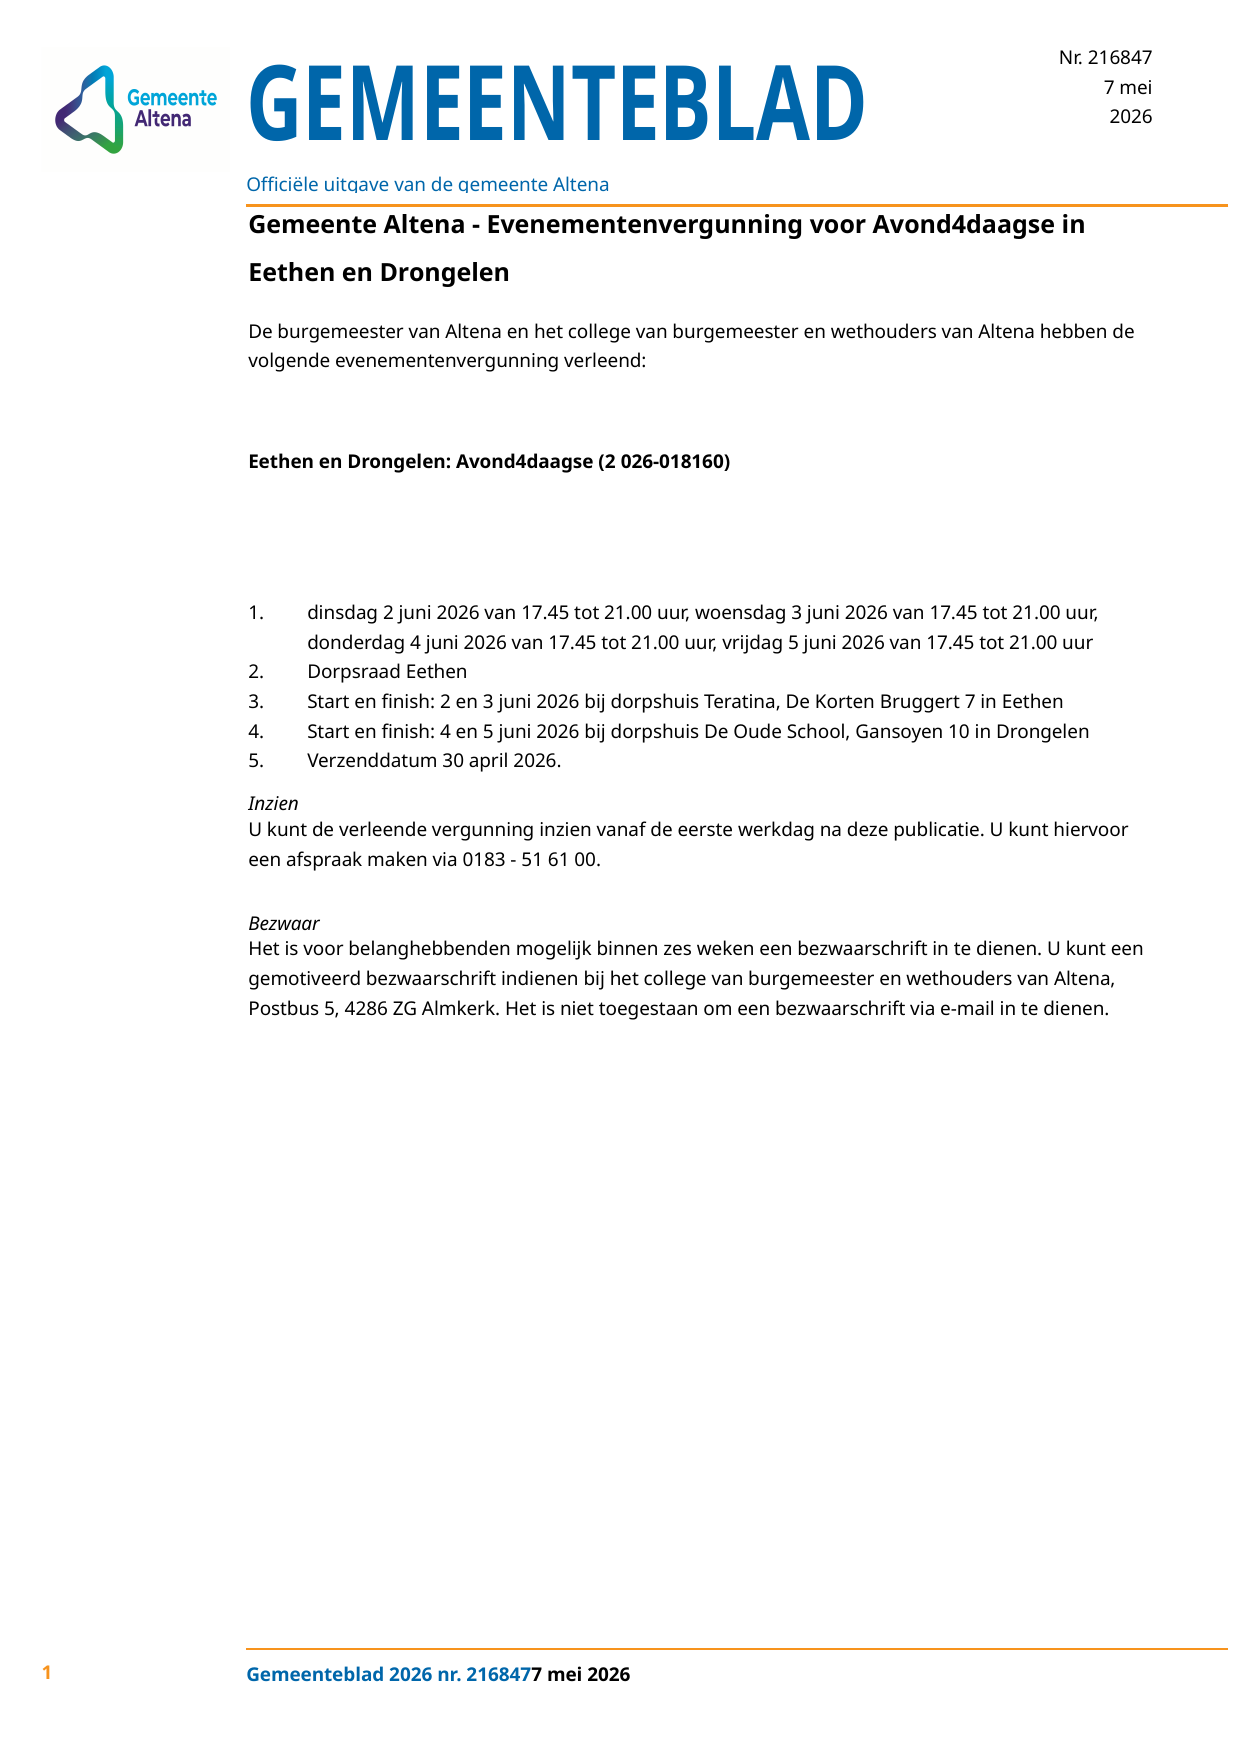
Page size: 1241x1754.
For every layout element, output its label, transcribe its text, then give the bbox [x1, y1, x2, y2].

text U kunt de verleende vergunning inzien vanaf de eerste werkdag na deze publicatie. U kunt hiervoor een afspraak maken via 0183 - 51 61 00. [248, 816, 1152, 872]
list Dorpsraad Eethen [248, 659, 1152, 684]
text De burgemeester van Altena en het college van burgemeester en wethouders van Altena hebben de volgende evenementenvergunning verleend: [248, 318, 1152, 373]
list Start en finish: 4 en 5 juni 2026 bij dorpshuis De Oude School, Gansoyen 10 in Drongelen [248, 718, 1152, 744]
text Het is voor belanghebbenden mogelijk binnen zes weken een bezwaarschrift in te dienen. U kunt een gemotiveerd bezwaarschrift indienen bij het college van burgemeester en wethouders van Altena, Postbus 5, 4286 ZG Almkerk. Het is niet toegestaan om een bezwaarschrift via e-mail in te dienen. [248, 936, 1152, 1021]
text Gemeente Altena - Evenementenvergunning voor Avond4daagse in Eethen en Drongelen [248, 207, 1152, 288]
text Inzien [248, 791, 1152, 816]
list Verzenddatum 30 april 2026. [248, 747, 1152, 773]
text Bezwaar [248, 910, 1152, 936]
picture [41, 47, 231, 172]
list Start en finish: 2 en 3 juni 2026 bij dorpshuis Teratina, De Korten Bruggert 7 in Eethen [248, 688, 1152, 714]
text Eethen en Drongelen: Avond4daagse (2 026-018160) [248, 448, 1152, 474]
list dinsdag 2 juni 2026 van 17.45 tot 21.00 uur, woensdag 3 juni 2026 van 17.45 tot 21.00 uur, donderdag 4 juni 2026 van 17.45 tot 21.00 uur, vrijdag 5 juni 2026 van 17.45 tot 21.00 uur [248, 599, 1152, 655]
